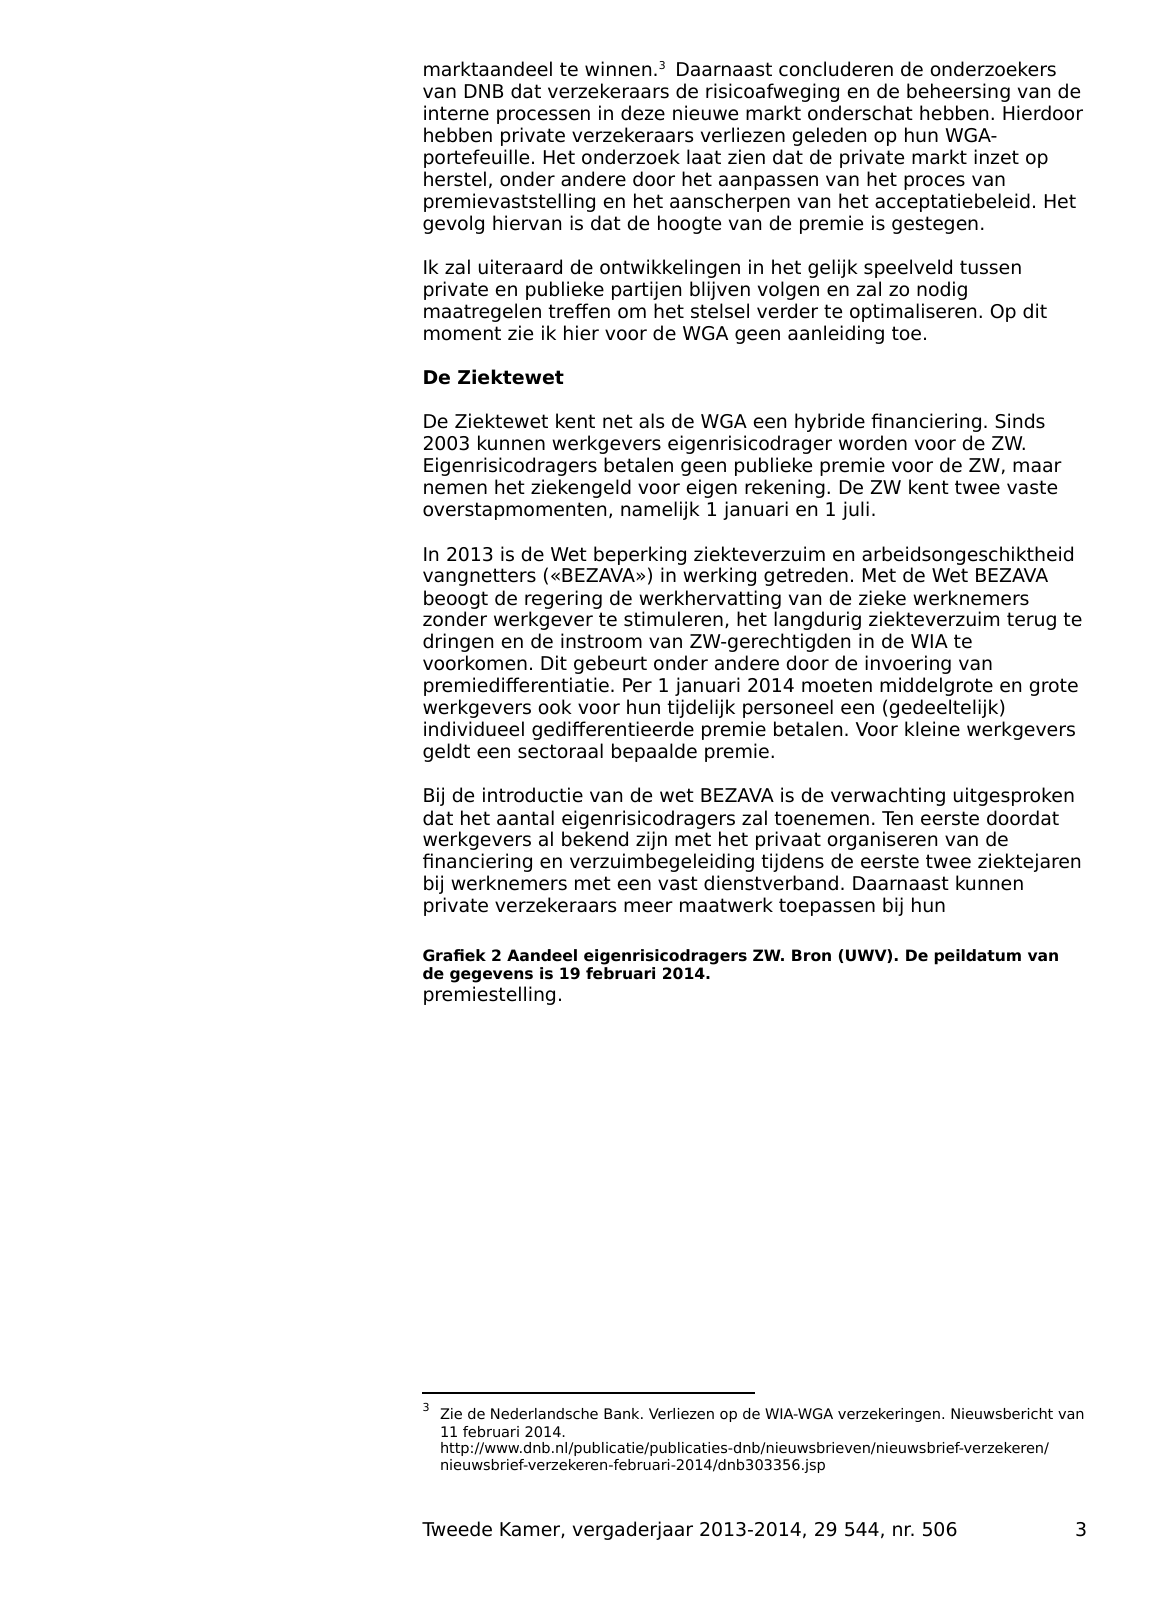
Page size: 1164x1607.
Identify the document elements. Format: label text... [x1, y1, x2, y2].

text marktaandeel te winnen. Daarnaast concluderen de onderzoekers van DNB dat verzekeraars de risicoafweging en de beheersing van de interne processen in deze nieuwe markt onderschat hebben. Hierdoor hebben private verzekeraars verliezen geleden op hun WGA-portefeuille. Het onderzoek laat zien dat de private markt inzet op herstel, onder andere door het aanpassen van het proces van premievaststelling en het aanscherpen van het acceptatiebeleid. Het gevolg hiervan is dat de hoogte van de premie is gestegen. [422, 59, 1087, 235]
text In 2013 is de Wet beperking ziekteverzuim en arbeidsongeschiktheid vangnetters («BEZAVA») in werking getreden. Met de Wet BEZAVA beoogt de regering de werkhervatting van de zieke werknemers zonder werkgever te stimuleren, het langdurig ziekteverzuim terug te dringen en de instroom van ZW-gerechtigden in de WIA te voorkomen. Dit gebeurt onder andere door de invoering van premiedifferentiatie. Per 1 januari 2014 moeten middelgrote en grote werkgevers ook voor hun tijdelijk personeel een (gedeeltelijk) individueel gedifferentieerde premie betalen. Voor kleine werkgevers geldt een sectoraal bepaalde premie. [422, 543, 1087, 763]
subtitle De Ziektewet [422, 367, 1087, 389]
text Bij de introductie van de wet BEZAVA is de verwachting uitgesproken dat het aantal eigenrisicodragers zal toenemen. Ten eerste doordat werkgevers al bekend zijn met het privaat organiseren van de financiering en verzuimbegeleiding tijdens de eerste twee ziektejaren bij werknemers met een vast dienstverband. Daarnaast kunnen private verzekeraars meer maatwerk toepassen bij hun premiestelling. [422, 785, 1087, 1005]
text De Ziektewet kent net als de WGA een hybride financiering. Sinds 2003 kunnen werkgevers eigenrisicodrager worden voor de ZW. Eigenrisicodragers betalen geen publieke premie voor de ZW, maar nemen het ziekengeld voor eigen rekening. De ZW kent twee vaste overstapmomenten, namelijk 1 januari en 1 juli. [422, 411, 1087, 521]
text Zie de Nederlandsche Bank. Verliezen op de WIA-WGA verzekeringen. Nieuwsbericht van 11 februari 2014. http://www.dnb.nl/publicatie/publicaties-dnb/nieuwsbrieven/nieuwsbrief-verzekeren/nieuwsbrief-verzekeren-februari-2014/dnb303356.jsp [422, 1402, 1087, 1474]
text Grafiek 2 Aandeel eigenrisicodragers ZW. Bron (UWV). De peildatum van de gegevens is 19 februari 2014. [422, 947, 1072, 983]
text Ik zal uiteraard de ontwikkelingen in het gelijk speelveld tussen private en publieke partijen blijven volgen en zal zo nodig maatregelen treffen om het stelsel verder te optimaliseren. Op dit moment zie ik hier voor de WGA geen aanleiding toe. [422, 257, 1087, 345]
